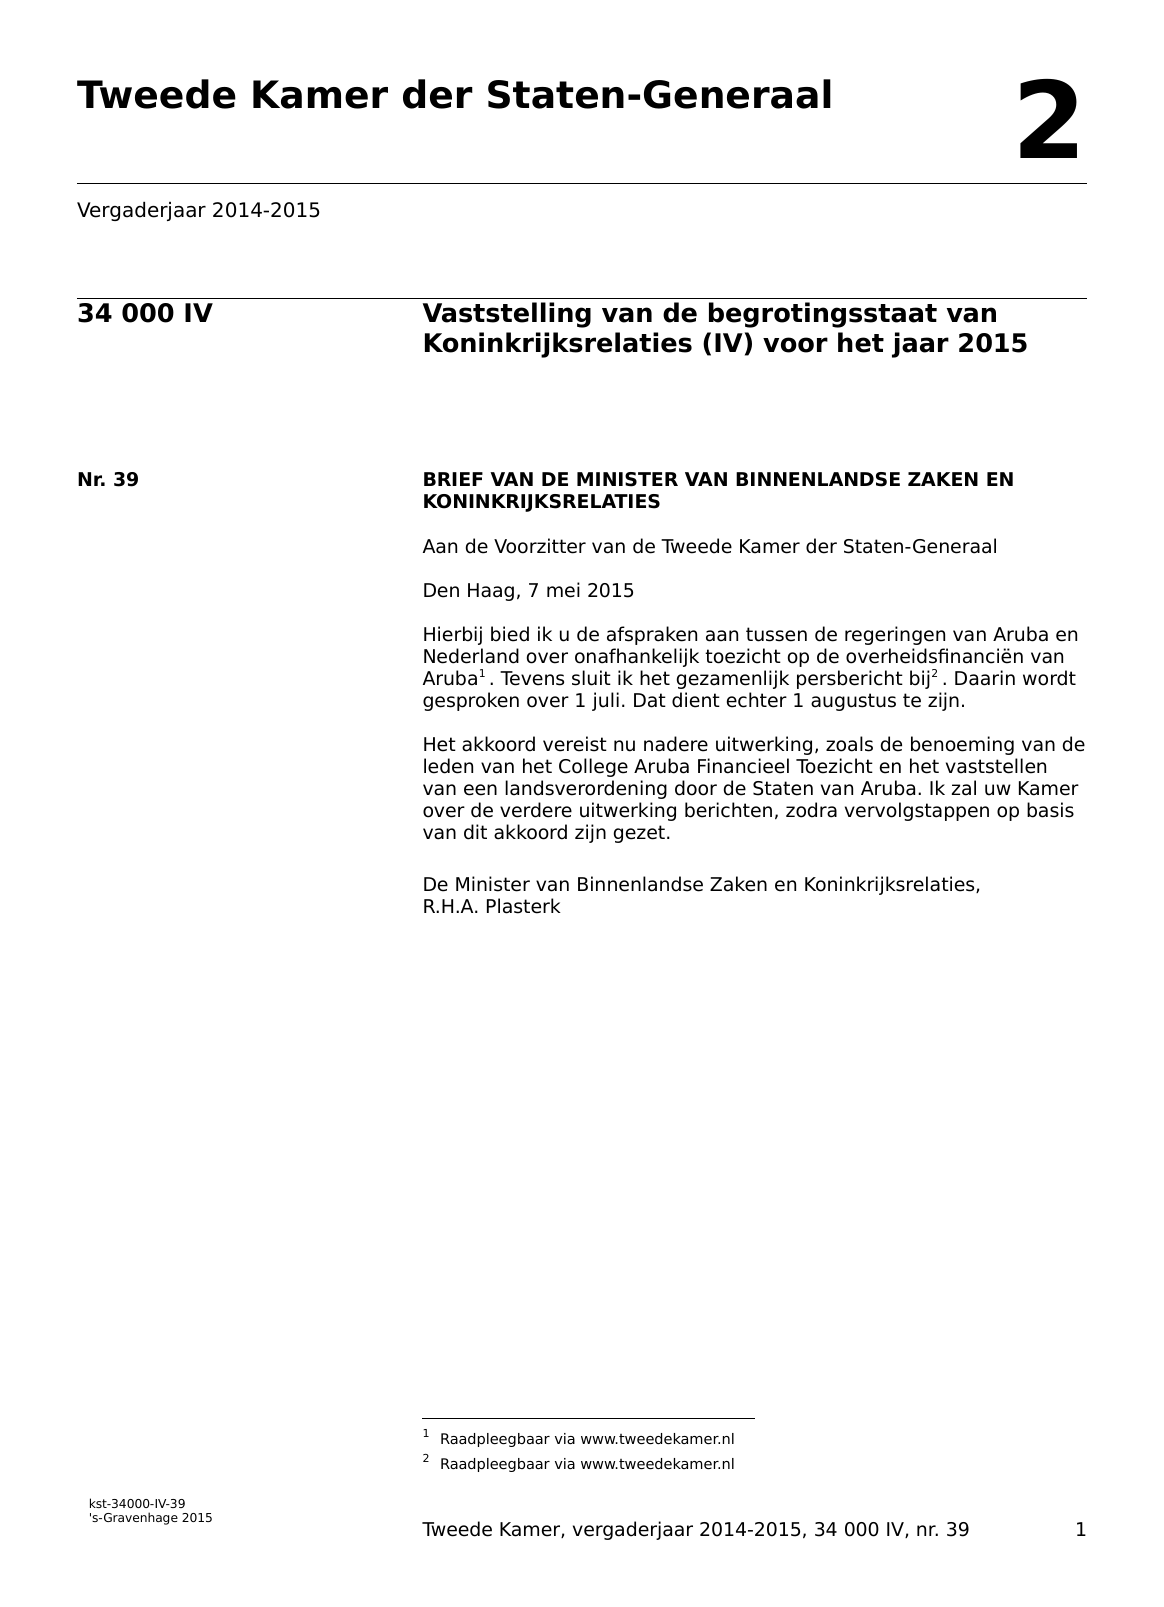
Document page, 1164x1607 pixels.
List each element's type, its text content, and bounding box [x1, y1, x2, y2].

text Aan de Voorzitter van de Tweede Kamer der Staten-Generaal [422, 536, 1087, 557]
text kst-34000-IV-39 [88, 1497, 323, 1511]
table_cell Vergaderjaar 2014-2015 [77, 184, 1087, 298]
text Het akkoord vereist nu nadere uitwerking, zoals de benoeming van de leden van het College Aruba Financieel Toezicht en het vaststellen van een landsverordening door de Staten van Aruba. Ik zal uw Kamer over de verdere uitwerking berichten, zodra vervolgstappen op basis van dit akkoord zijn gezet. [422, 734, 1087, 844]
table_header Tweede Kamer der Staten-Generaal [77, 59, 886, 183]
subtitle Nr. 39 BRIEF VAN DE MINISTER VAN BINNENLANDSE ZAKEN EN KONINKRIJKSRELATIES [77, 469, 1087, 513]
text De Minister van Binnenlandse Zaken en Koninkrijksrelaties, R.H.A. Plasterk [422, 874, 1087, 918]
text Den Haag, 7 mei 2015 [422, 580, 1087, 602]
text Raadpleegbaar via www.tweedekamer.nl [422, 1452, 1087, 1474]
text 's-Gravenhage 2015 [88, 1511, 323, 1525]
text Raadpleegbaar via www.tweedekamer.nl [422, 1427, 1087, 1449]
table_header 2 [886, 59, 1087, 183]
text Hierbij bied ik u de afspraken aan tussen de regeringen van Aruba en Nederland over onafhankelijk toezicht op de overheidsfinanciën van Aruba. Tevens sluit ik het gezamenlijk persbericht bij. Daarin wordt gesproken over 1 juli. Dat dient echter 1 augustus te zijn. [422, 624, 1087, 712]
subtitle 34 000 IV Vaststelling van de begrotingsstaat van Koninkrijksrelaties (IV) voor het jaar 2015 [77, 299, 1087, 358]
